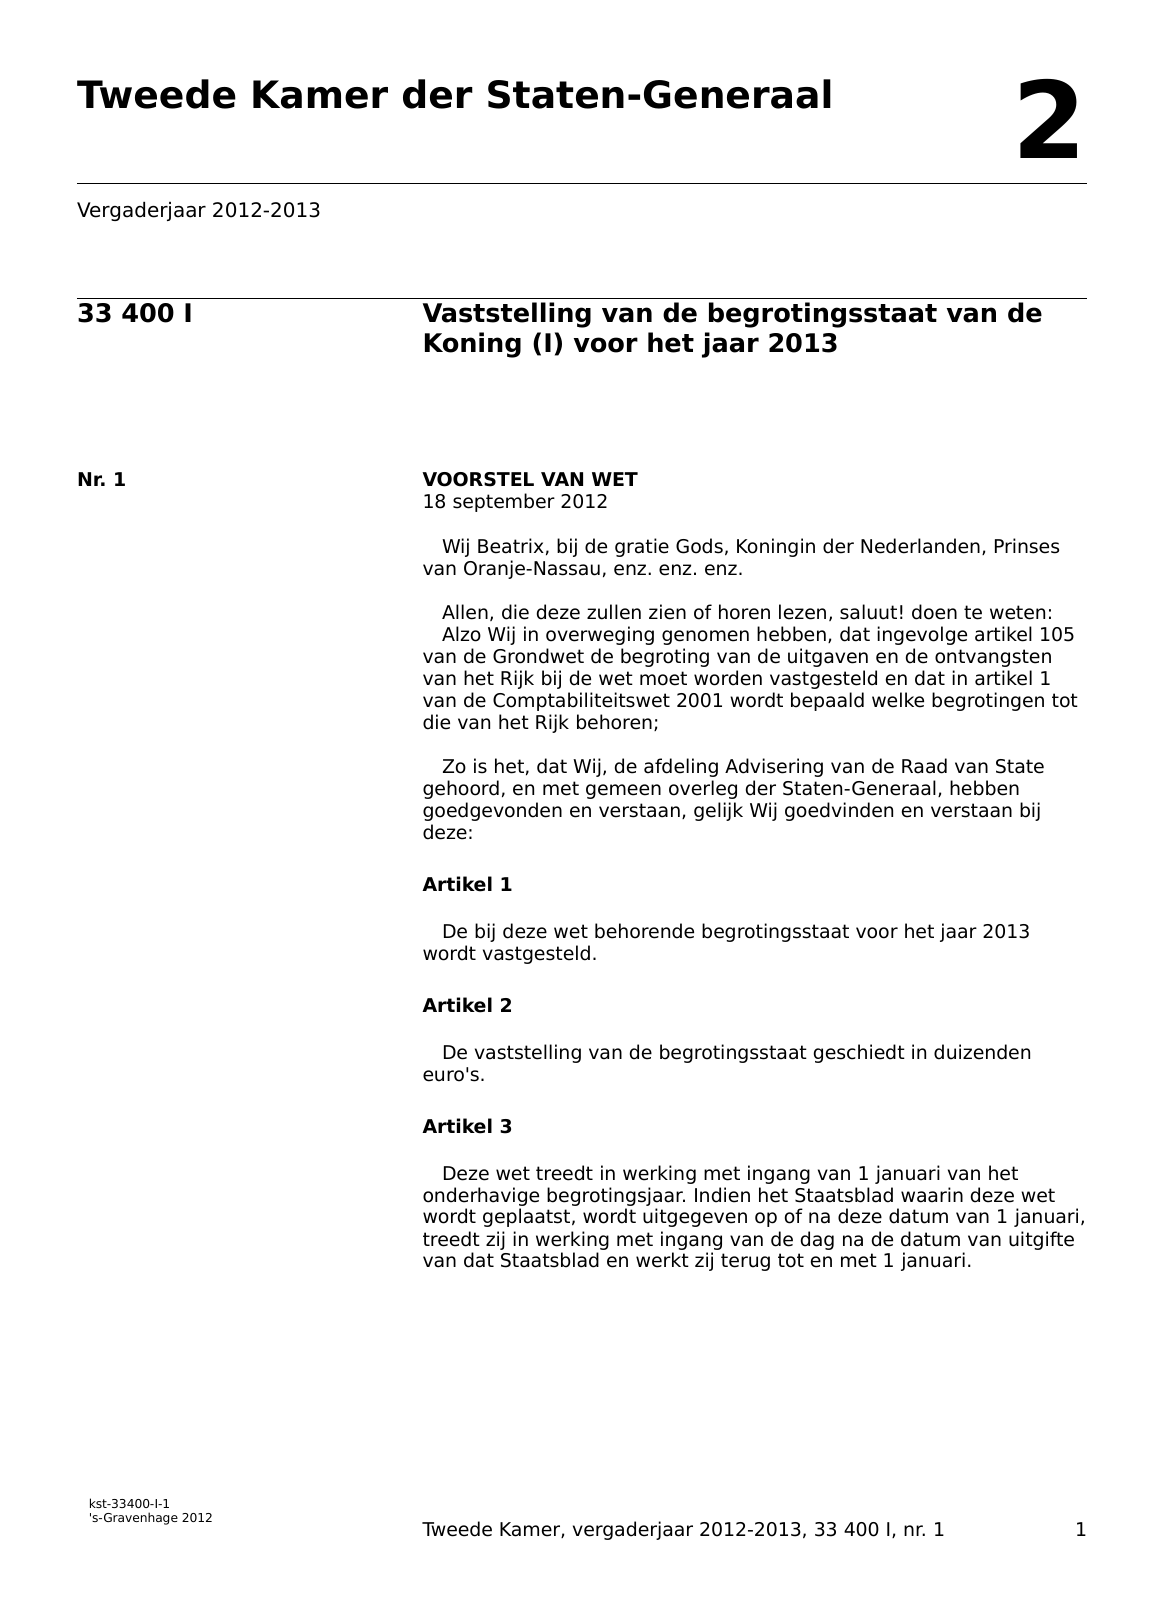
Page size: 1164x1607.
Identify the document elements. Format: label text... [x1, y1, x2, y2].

subtitle 33 400 I Vaststelling van de begrotingsstaat van de Koning (I) voor het jaar 2013 [77, 299, 1087, 358]
table_cell Vergaderjaar 2012-2013 [77, 184, 1087, 298]
subtitle Artikel 1 [422, 874, 1087, 896]
text Deze wet treedt in werking met ingang van 1 januari van het onderhavige begrotingsjaar. Indien het Staatsblad waarin deze wet wordt geplaatst, wordt uitgegeven op of na deze datum van 1 januari, treedt zij in werking met ingang van de dag na de datum van uitgifte van dat Staatsblad en werkt zij terug tot en met 1 januari. [422, 1162, 1087, 1272]
text 's-Gravenhage 2012 [88, 1511, 323, 1525]
text kst-33400-I-1 [88, 1497, 323, 1511]
subtitle Nr. 1 VOORSTEL VAN WET [77, 469, 1087, 491]
text De bij deze wet behorende begrotingsstaat voor het jaar 2013 wordt vastgesteld. [422, 921, 1087, 964]
subtitle Artikel 3 [422, 1116, 1087, 1137]
text Zo is het, dat Wij, de afdeling Advisering van de Raad van State gehoord, en met gemeen overleg der Staten-Generaal, hebben goedgevonden en verstaan, gelijk Wij goedvinden en verstaan bij deze: [422, 756, 1087, 844]
text Allen, die deze zullen zien of horen lezen, saluut! doen te weten: [422, 602, 1087, 624]
text De vaststelling van de begrotingsstaat geschiedt in duizenden euro's. [422, 1042, 1087, 1086]
text Wij Beatrix, bij de gratie Gods, Koningin der Nederlanden, Prinses van Oranje-Nassau, enz. enz. enz. [422, 536, 1087, 579]
subtitle Artikel 2 [422, 994, 1087, 1017]
table_header 2 [886, 59, 1087, 183]
text 18 september 2012 [422, 491, 1087, 513]
text Alzo Wij in overweging genomen hebben, dat ingevolge artikel 105 van de Grondwet de begroting van de uitgaven en de ontvangsten van het Rijk bij de wet moet worden vastgesteld en dat in artikel 1 van de Comptabiliteitswet 2001 wordt bepaald welke begrotingen tot die van het Rijk behoren; [422, 624, 1087, 733]
table_header Tweede Kamer der Staten-Generaal [77, 59, 886, 183]
